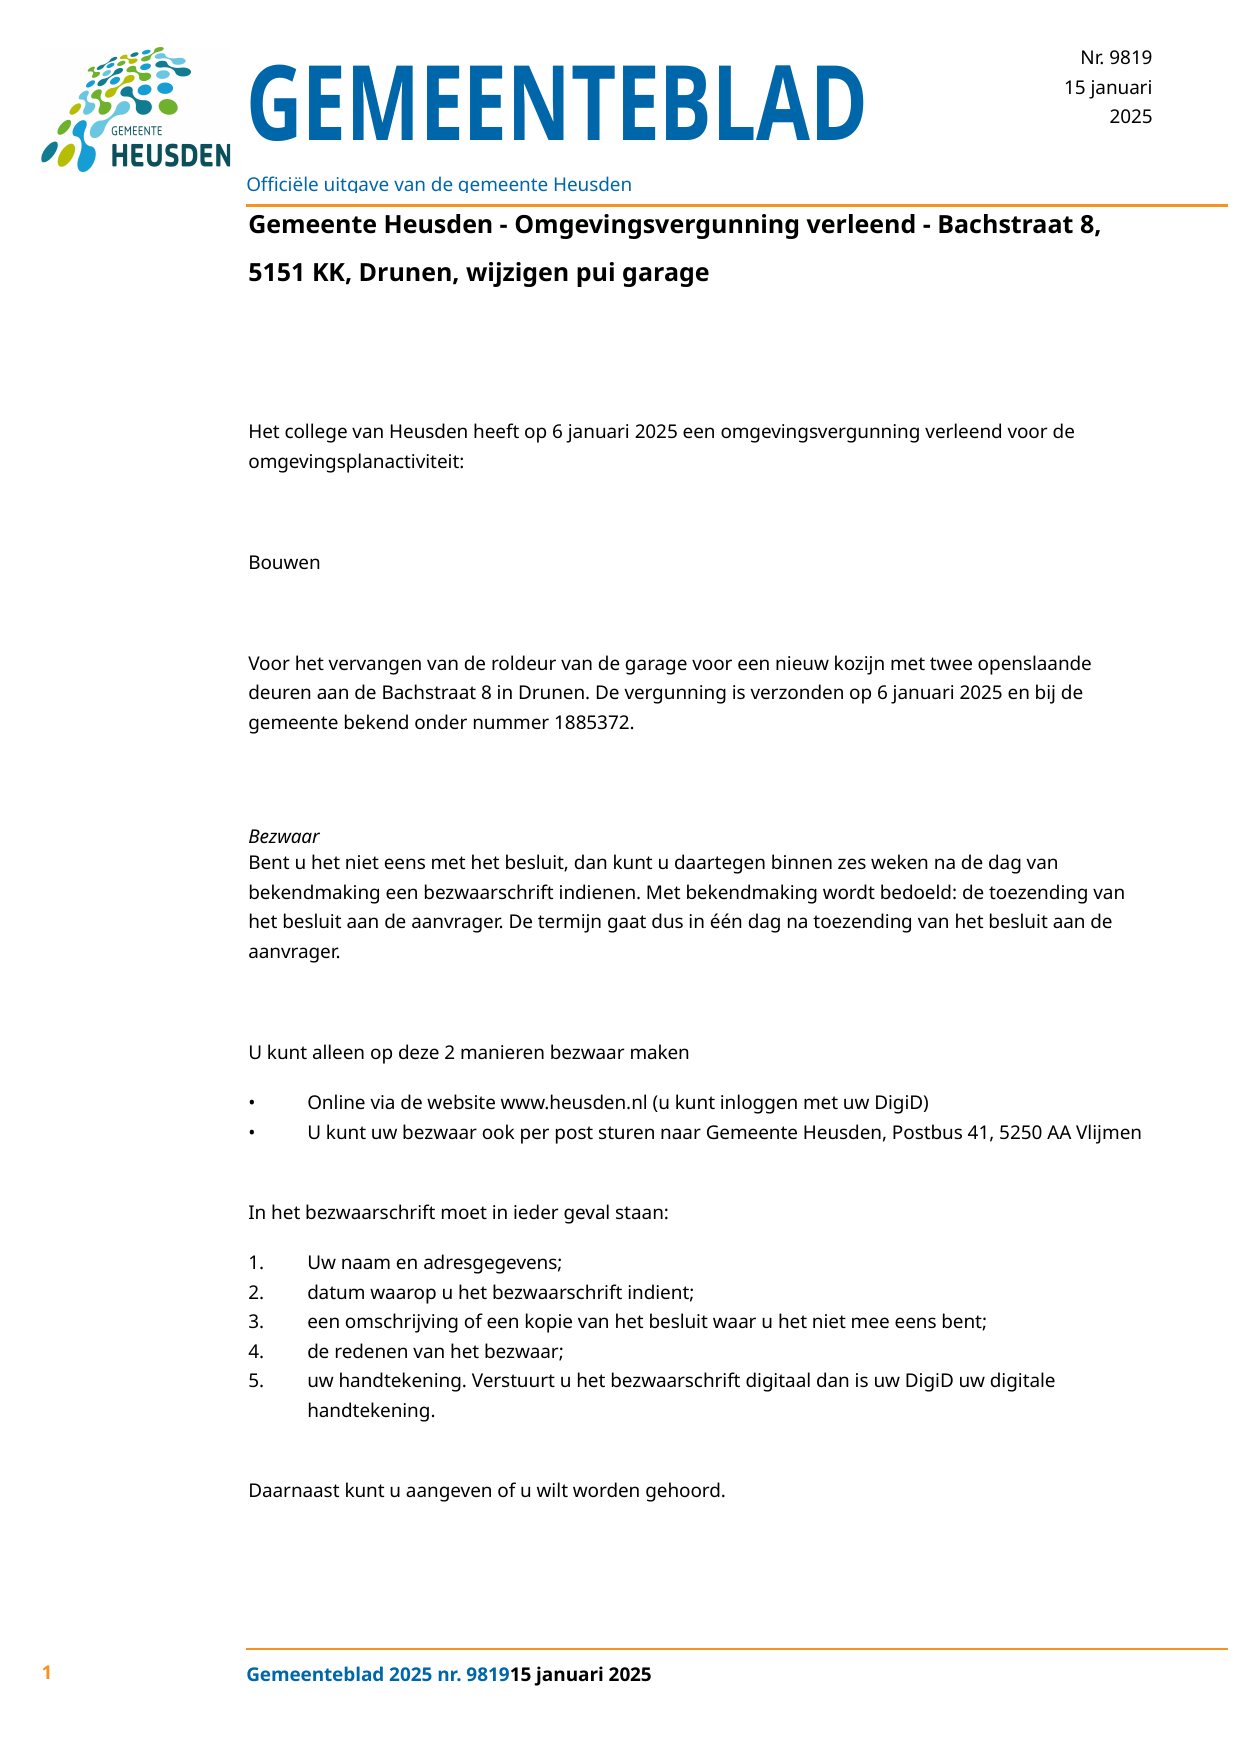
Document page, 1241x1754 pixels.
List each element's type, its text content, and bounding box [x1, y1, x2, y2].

text Het college van Heusden heeft op 6 januari 2025 een omgevingsvergunning verleend voor de omgevingsplanactiviteit: [248, 419, 1152, 474]
list Uw naam en adresgegevens; [248, 1249, 1152, 1275]
list een omschrijving of een kopie van het besluit waar u het niet mee eens bent; [248, 1308, 1152, 1334]
text Bouwen [248, 549, 1152, 575]
list datum waarop u het bezwaarschrift indient; [248, 1279, 1152, 1304]
text Gemeente Heusden - Omgevingsvergunning verleend - Bachstraat 8, 5151 KK, Drunen, wijzigen pui garage [248, 207, 1152, 288]
text Bent u het niet eens met het besluit, dan kunt u daartegen binnen zes weken na de dag van bekendmaking een bezwaarschrift indienen. Met bekendmaking wordt bedoeld: de toezending van het besluit aan de aanvrager. De termijn gaat dus in één dag na toezending van het besluit aan de aanvrager. [248, 849, 1152, 964]
text U kunt alleen op deze 2 manieren bezwaar maken [248, 1039, 1152, 1064]
text Bezwaar [248, 823, 1152, 849]
picture [41, 47, 231, 172]
text Daarnaast kunt u aangeven of u wilt worden gehoord. [248, 1477, 1152, 1503]
list Online via de website www.heusden.nl (u kunt inloggen met uw DigiD) [248, 1089, 1152, 1115]
text In het bezwaarschrift moet in ieder geval staan: [248, 1199, 1152, 1224]
list U kunt uw bezwaar ook per post sturen naar Gemeente Heusden, Postbus 41, 5250 AA Vlijmen [248, 1119, 1152, 1144]
list uw handtekening. Verstuurt u het bezwaarschrift digitaal dan is uw DigiD uw digitale handtekening. [248, 1368, 1152, 1423]
text Voor het vervangen van de roldeur van de garage voor een nieuw kozijn met twee openslaande deuren aan de Bachstraat 8 in Drunen. De vergunning is verzonden op 6 januari 2025 en bij de gemeente bekend onder nummer 1885372. [248, 650, 1152, 735]
list de redenen van het bezwaar; [248, 1338, 1152, 1364]
